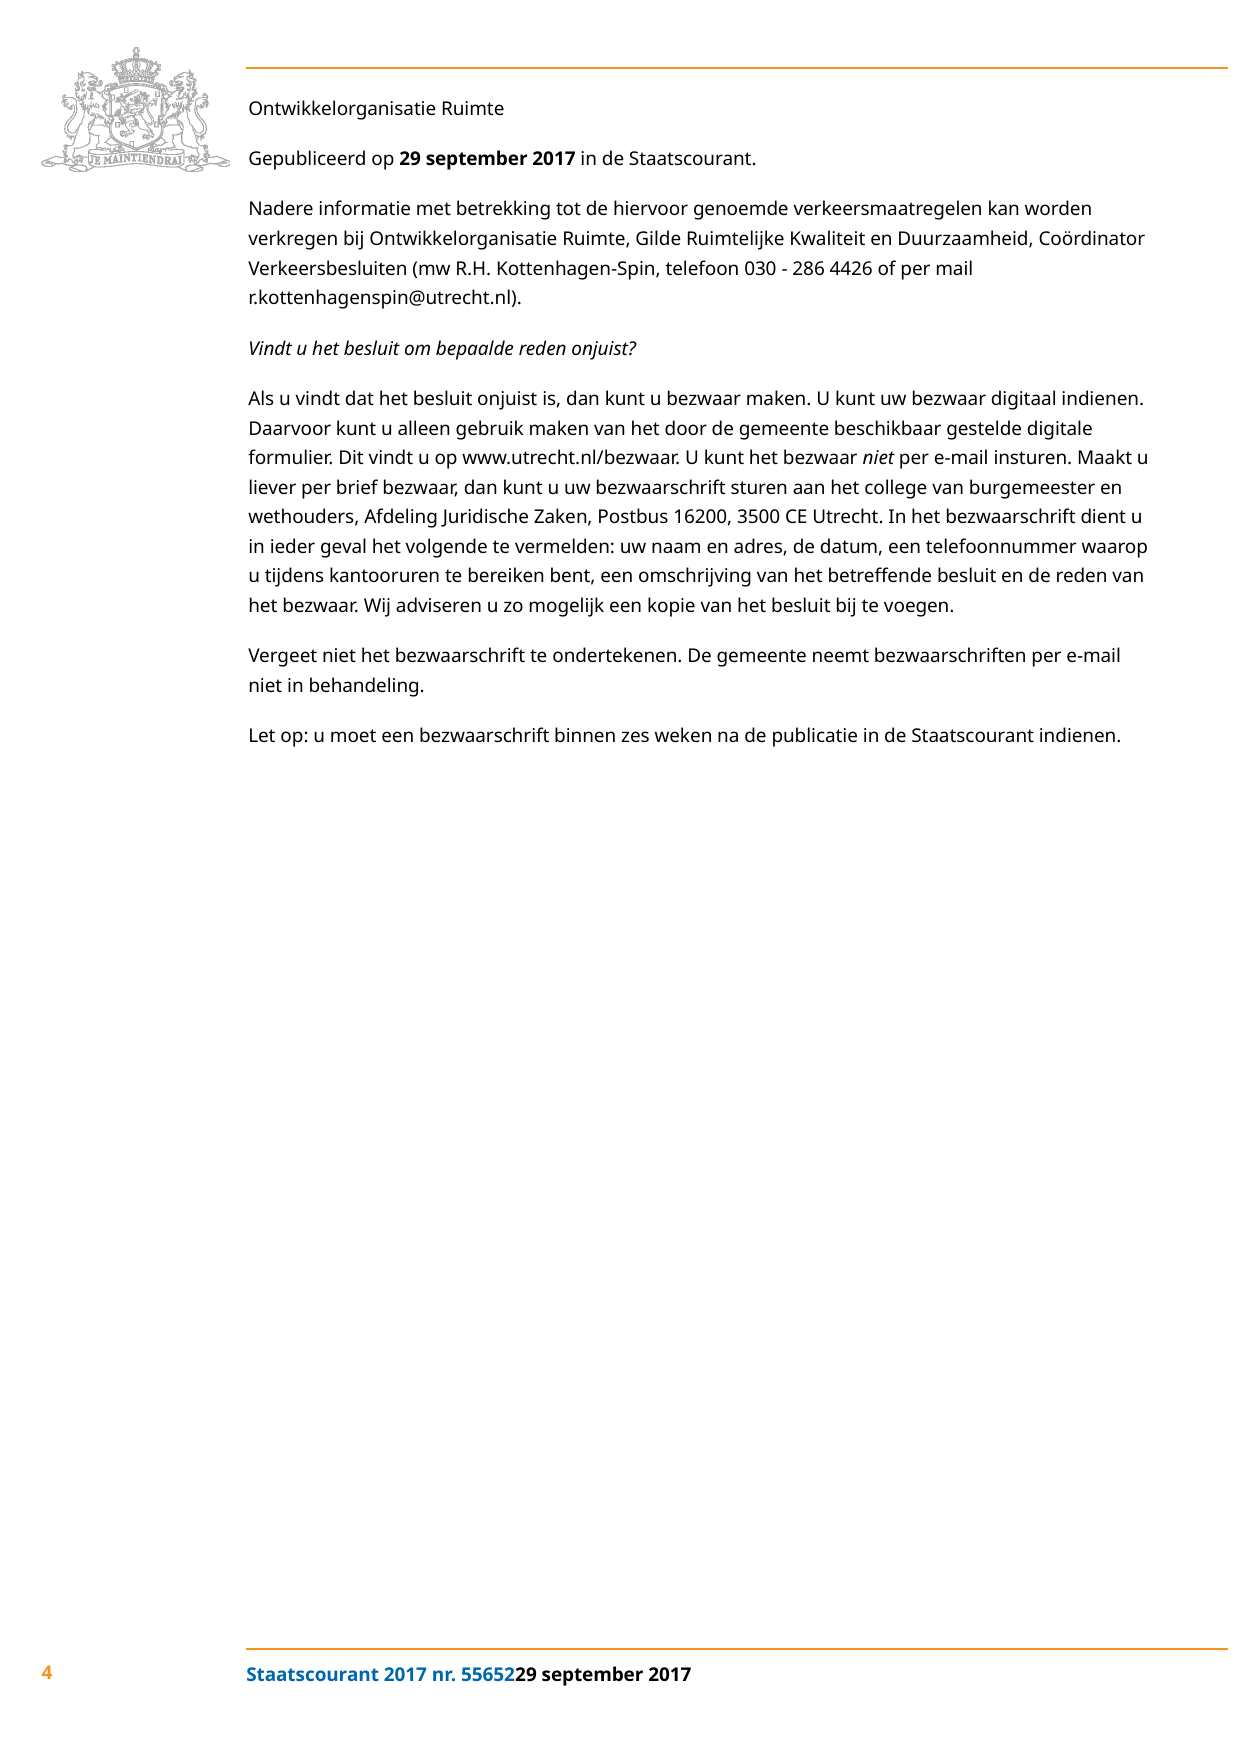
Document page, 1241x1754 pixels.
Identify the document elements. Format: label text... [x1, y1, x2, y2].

text Ontwikkelorganisatie Ruimte [248, 95, 1152, 121]
text Vindt u het besluit om bepaalde reden onjuist? [248, 335, 1152, 361]
text Gepubliceerd op 29 september 2017 in de Staatscourant. [248, 145, 1152, 171]
text Nadere informatie met betrekking tot de hiervoor genoemde verkeersmaatregelen kan worden verkregen bij Ontwikkelorganisatie Ruimte, Gilde Ruimtelijke Kwaliteit en Duurzaamheid, Coördinator Verkeersbesluiten (mw R.H. Kottenhagen-Spin, telefoon 030 - 286 4426 of per mail r.kottenhagenspin@utrecht.nl). [248, 196, 1152, 310]
text Als u vindt dat het besluit onjuist is, dan kunt u bezwaar maken. U kunt uw bezwaar digitaal indienen. Daarvoor kunt u alleen gebruik maken van het door de gemeente beschikbaar gestelde digitale formulier. Dit vindt u op www.utrecht.nl/bezwaar. U kunt het bezwaar niet per e-mail insturen. Maakt u liever per brief bezwaar, dan kunt u uw bezwaarschrift sturen aan het college van burgemeester en wethouders, Afdeling Juridische Zaken, Postbus 16200, 3500 CE Utrecht. In het bezwaarschrift dient u in ieder geval het volgende te vermelden: uw naam en adres, de datum, een telefoonnummer waarop u tijdens kantooruren te bereiken bent, een omschrijving van het betreffende besluit en de reden van het bezwaar. Wij adviseren u zo mogelijk een kopie van het besluit bij te voegen. [248, 385, 1152, 618]
picture [41, 47, 231, 172]
text Vergeet niet het bezwaarschrift te ondertekenen. De gemeente neemt bezwaarschriften per e-mail niet in behandeling. [248, 643, 1152, 698]
text Let op: u moet een bezwaarschrift binnen zes weken na de publicatie in de Staatscourant indienen. [248, 723, 1152, 748]
